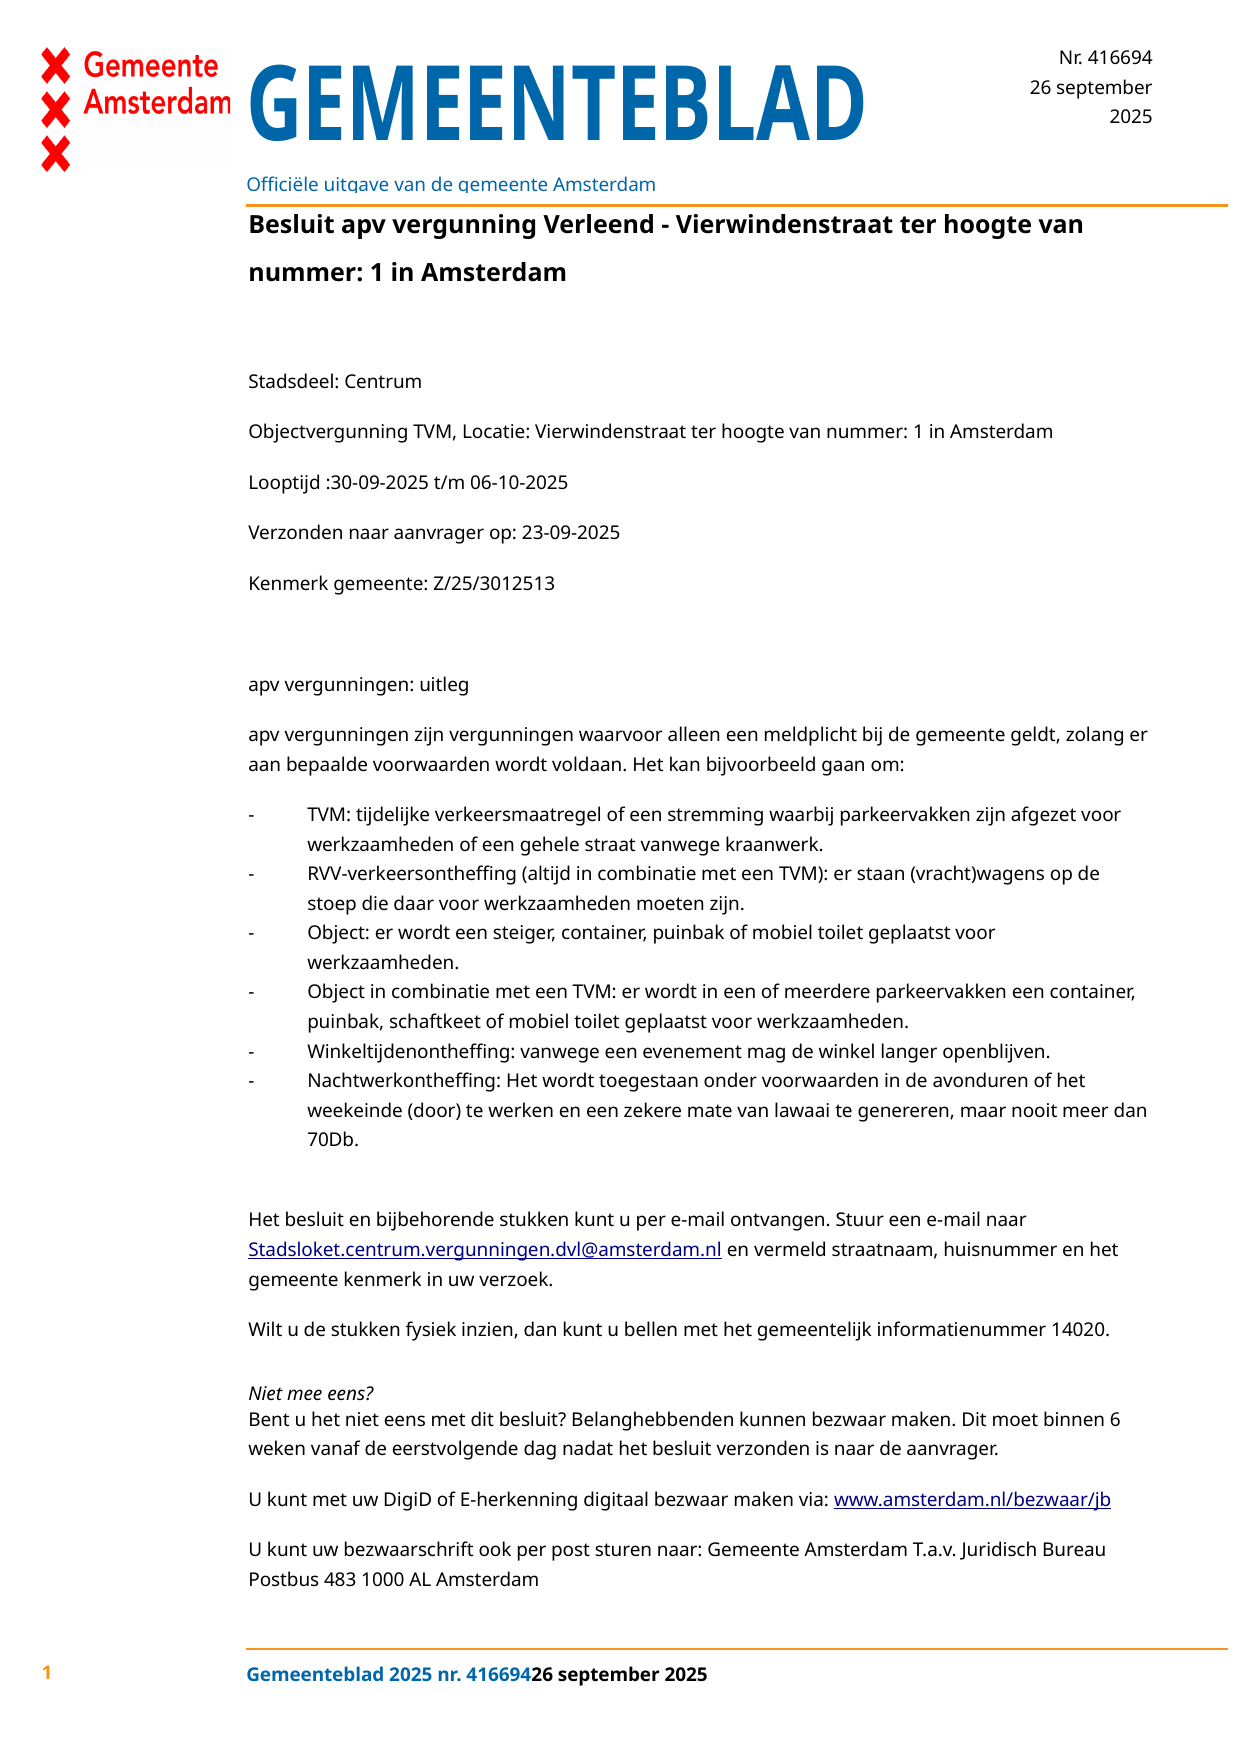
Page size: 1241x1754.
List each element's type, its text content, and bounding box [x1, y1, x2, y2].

text Het besluit en bijbehorende stukken kunt u per e-mail ontvangen. Stuur een e-mail naar Stadsloket.centrum.vergunningen.dvl@amsterdam.nl en vermeld straatnaam, huisnummer en het gemeente kenmerk in uw verzoek. [248, 1207, 1152, 1292]
text Looptijd :30-09-2025 t/m 06-10-2025 [248, 469, 1152, 495]
text Objectvergunning TVM, Locatie: Vierwindenstraat ter hoogte van nummer: 1 in Amsterdam [248, 419, 1152, 444]
text Wilt u de stukken fysiek inzien, dan kunt u bellen met het gemeentelijk informatienummer 14020. [248, 1316, 1152, 1342]
text apv vergunningen zijn vergunningen waarvoor alleen een meldplicht bij de gemeente geldt, zolang er aan bepaalde voorwaarden wordt voldaan. Het kan bijvoorbeeld gaan om: [248, 721, 1152, 777]
text apv vergunningen: uitleg [248, 671, 1152, 697]
text Verzonden naar aanvrager op: 23-09-2025 [248, 519, 1152, 545]
picture [41, 47, 231, 172]
list Winkeltijdenontheffing: vanwege een evenement mag de winkel langer openblijven. [248, 1038, 1152, 1064]
list TVM: tijdelijke verkeersmaatregel of een stremming waarbij parkeervakken zijn afgezet voor werkzaamheden of een gehele straat vanwege kraanwerk. [248, 801, 1152, 857]
list Nachtwerkontheffing: Het wordt toegestaan onder voorwaarden in de avonduren of het weekeinde (door) te werken en een zekere mate van lawaai te genereren, maar nooit meer dan 70Db. [248, 1067, 1152, 1152]
text Bent u het niet eens met dit besluit? Belanghebbenden kunnen bezwaar maken. Dit moet binnen 6 weken vanaf de eerstvolgende dag nadat het besluit verzonden is naar de aanvrager. [248, 1406, 1152, 1461]
text Niet mee eens? [248, 1380, 1152, 1406]
text Besluit apv vergunning Verleend - Vierwindenstraat ter hoogte van nummer: 1 in Amsterdam [248, 207, 1152, 288]
list Object: er wordt een steiger, container, puinbak of mobiel toilet geplaatst voor werkzaamheden. [248, 919, 1152, 975]
list RVV-verkeersontheffing (altijd in combinatie met een TVM): er staan (vracht)wagens op de stoep die daar voor werkzaamheden moeten zijn. [248, 860, 1152, 916]
text Kenmerk gemeente: Z/25/3012513 [248, 570, 1152, 596]
text U kunt met uw DigiD of E-herkenning digitaal bezwaar maken via: www.amsterdam.nl/bezwaar/jb [248, 1486, 1152, 1512]
text U kunt uw bezwaarschrift ook per post sturen naar: Gemeente Amsterdam T.a.v. Juridisch Bureau Postbus 483 1000 AL Amsterdam [248, 1536, 1152, 1592]
text Stadsdeel: Centrum [248, 368, 1152, 394]
list Object in combinatie met een TVM: er wordt in een of meerdere parkeervakken een container, puinbak, schaftkeet of mobiel toilet geplaatst voor werkzaamheden. [248, 979, 1152, 1034]
